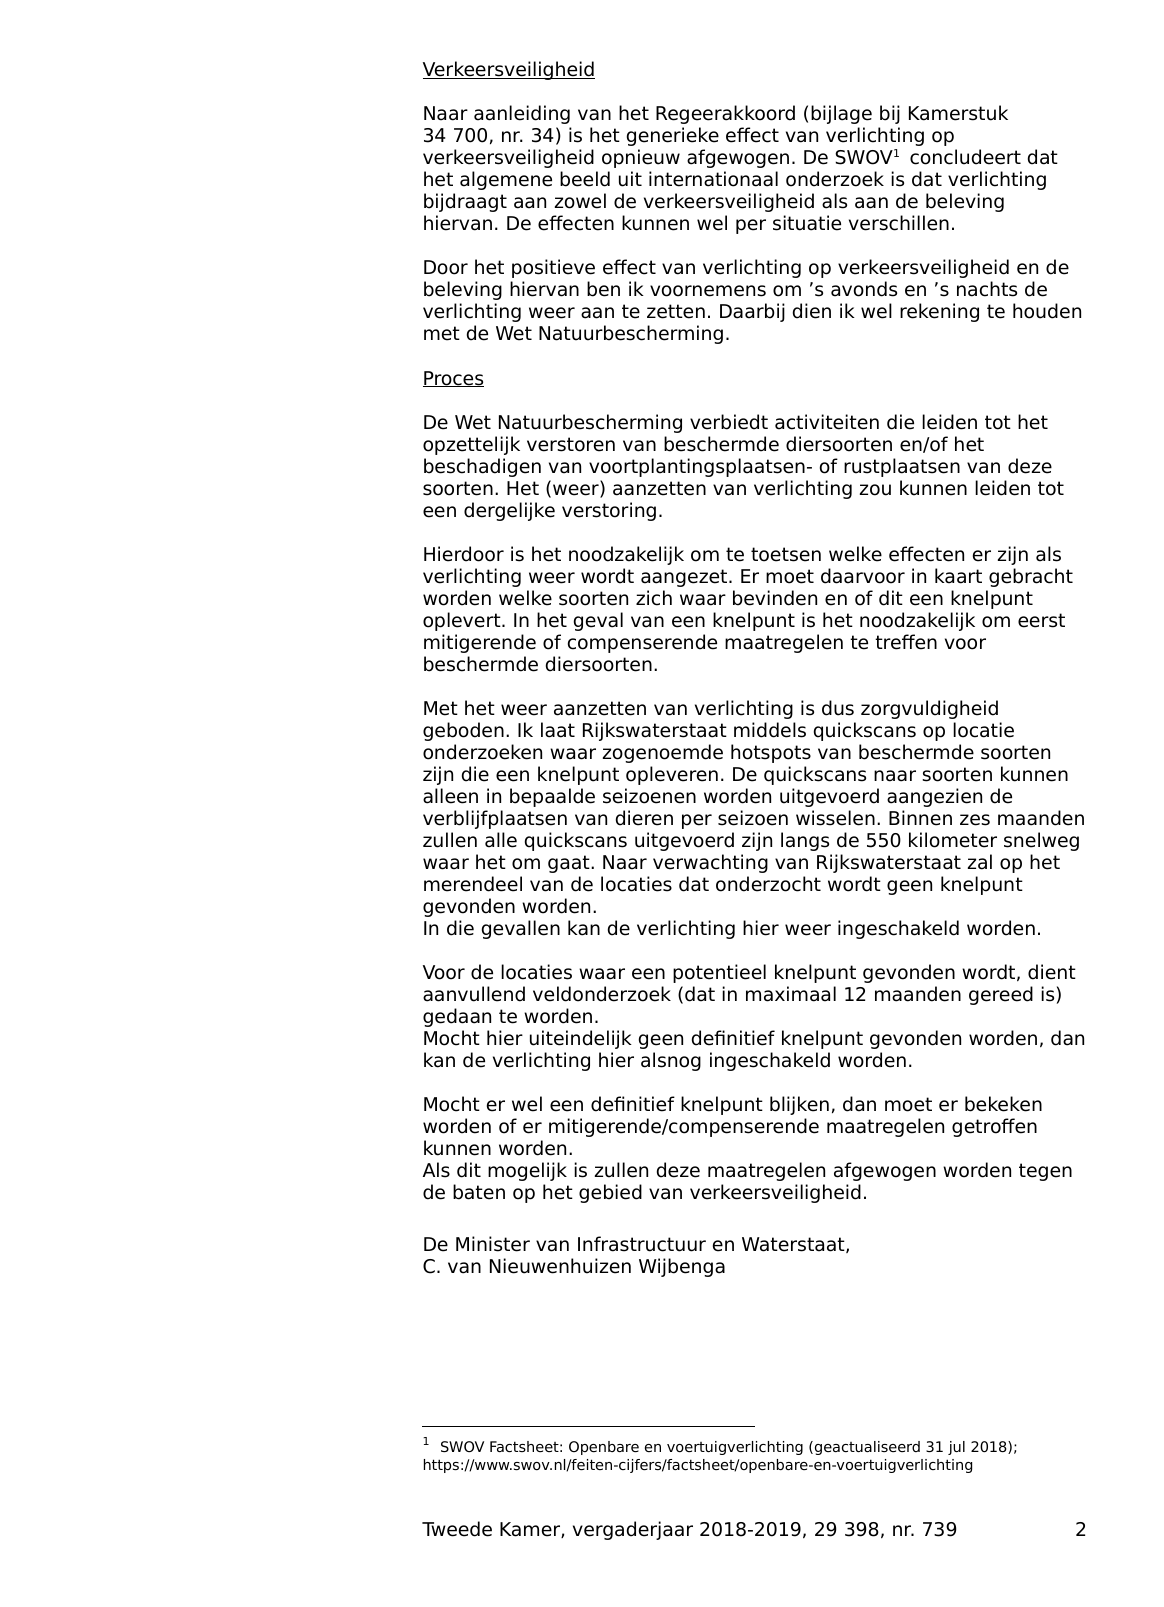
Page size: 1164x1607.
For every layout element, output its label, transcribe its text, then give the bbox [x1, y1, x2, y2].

text Mocht hier uiteindelijk geen definitief knelpunt gevonden worden, dan kan de verlichting hier alsnog ingeschakeld worden. [422, 1028, 1087, 1072]
text Door het positieve effect van verlichting op verkeersveiligheid en de beleving hiervan ben ik voornemens om ’s avonds en ’s nachts de verlichting weer aan te zetten. Daarbij dien ik wel rekening te houden met de Wet Natuurbescherming. [422, 257, 1087, 345]
text Naar aanleiding van het Regeerakkoord (bijlage bij Kamerstuk 34 700, nr. 34) is het generieke effect van verlichting op verkeersveiligheid opnieuw afgewogen. De SWOV concludeert dat het algemene beeld uit internationaal onderzoek is dat verlichting bijdraagt aan zowel de verkeersveiligheid als aan de beleving hiervan. De effecten kunnen wel per situatie verschillen. [422, 103, 1087, 235]
text Als dit mogelijk is zullen deze maatregelen afgewogen worden tegen de baten op het gebied van verkeersveiligheid. [422, 1160, 1087, 1204]
subtitle Proces [422, 367, 1087, 389]
text In die gevallen kan de verlichting hier weer ingeschakeld worden. [422, 917, 1087, 939]
text De Minister van Infrastructuur en Waterstaat, C. van Nieuwenhuizen Wijbenga [422, 1234, 1087, 1278]
text Mocht er wel een definitief knelpunt blijken, dan moet er bekeken worden of er mitigerende/compenserende maatregelen getroffen kunnen worden. [422, 1094, 1087, 1160]
text https://www.swov.nl/feiten-cijfers/factsheet/openbare-en-voertuigverlichting [422, 1457, 1087, 1474]
text Hierdoor is het noodzakelijk om te toetsen welke effecten er zijn als verlichting weer wordt aangezet. Er moet daarvoor in kaart gebracht worden welke soorten zich waar bevinden en of dit een knelpunt oplevert. In het geval van een knelpunt is het noodzakelijk om eerst mitigerende of compenserende maatregelen te treffen voor beschermde diersoorten. [422, 544, 1087, 676]
text Voor de locaties waar een potentieel knelpunt gevonden wordt, dient aanvullend veldonderzoek (dat in maximaal 12 maanden gereed is) gedaan te worden. [422, 962, 1087, 1028]
text De Wet Natuurbescherming verbiedt activiteiten die leiden tot het opzettelijk verstoren van beschermde diersoorten en/of het beschadigen van voortplantingsplaatsen- of rustplaatsen van deze soorten. Het (weer) aanzetten van verlichting zou kunnen leiden tot een dergelijke verstoring. [422, 412, 1087, 521]
text Met het weer aanzetten van verlichting is dus zorgvuldigheid geboden. Ik laat Rijkswaterstaat middels quickscans op locatie onderzoeken waar zogenoemde hotspots van beschermde soorten zijn die een knelpunt opleveren. De quickscans naar soorten kunnen alleen in bepaalde seizoenen worden uitgevoerd aangezien de verblijfplaatsen van dieren per seizoen wisselen. Binnen zes maanden zullen alle quickscans uitgevoerd zijn langs de 550 kilometer snelweg waar het om gaat. Naar verwachting van Rijkswaterstaat zal op het merendeel van de locaties dat onderzocht wordt geen knelpunt gevonden worden. [422, 698, 1087, 917]
text SWOV Factsheet: Openbare en voertuigverlichting (geactualiseerd 31 jul 2018); [422, 1435, 1087, 1457]
subtitle Verkeersveiligheid [422, 59, 1087, 81]
